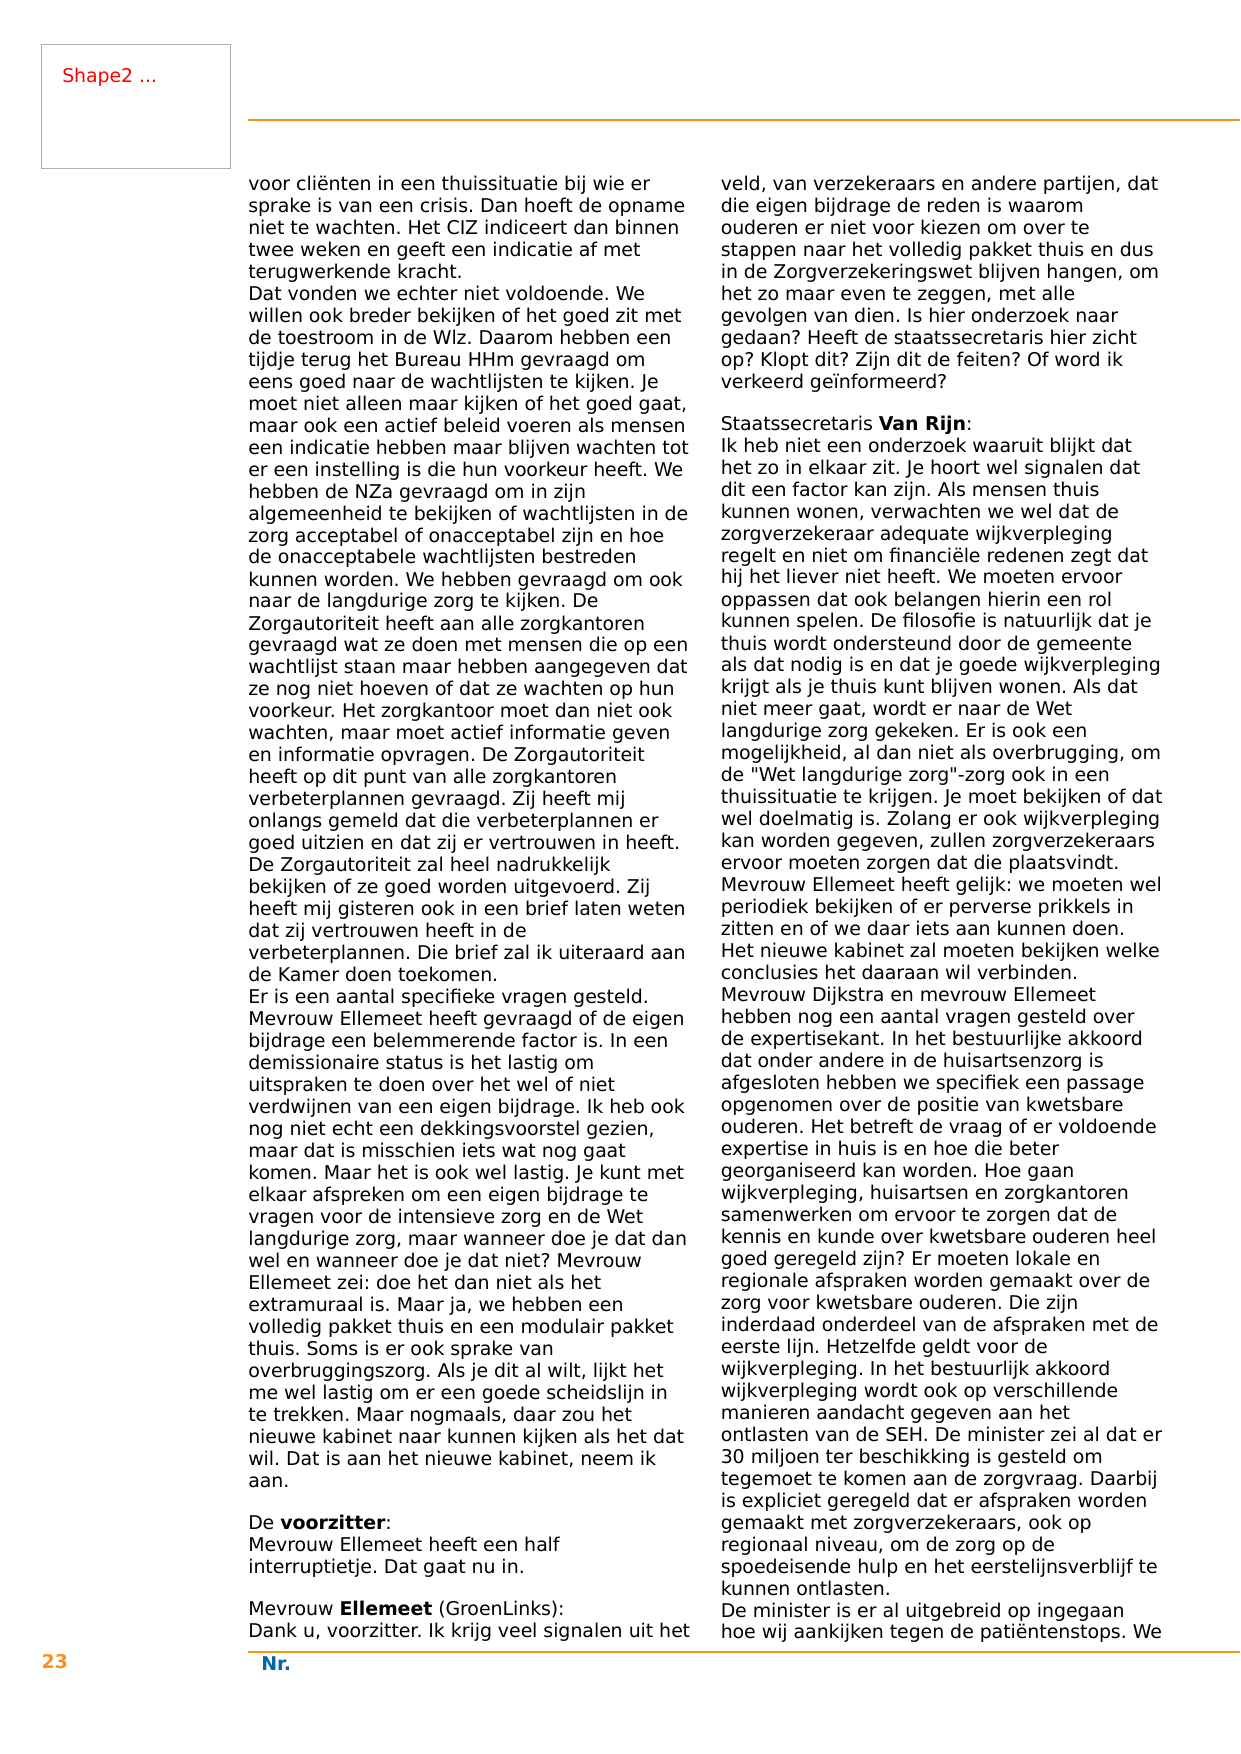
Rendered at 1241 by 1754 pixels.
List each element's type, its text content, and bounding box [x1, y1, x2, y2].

text veld, van verzekeraars en andere partijen, dat die eigen bijdrage de reden is waarom ouderen er niet voor kiezen om over te stappen naar het volledig pakket thuis en dus in de Zorgverzekeringswet blijven hangen, om het zo maar even te zeggen, met alle gevolgen van dien. Is hier onderzoek naar gedaan? Heeft de staatssecretaris hier zicht op? Klopt dit? Zijn dit de feiten? Of word ik verkeerd geïnformeerd? [721, 173, 1163, 393]
text Mevrouw Dijkstra en mevrouw Ellemeet hebben nog een aantal vragen gesteld over de expertisekant. In het bestuurlijke akkoord dat onder andere in de huisartsenzorg is afgesloten hebben we specifiek een passage opgenomen over de positie van kwetsbare ouderen. Het betreft de vraag of er voldoende expertise in huis is en hoe die beter georganiseerd kan worden. Hoe gaan wijkverpleging, huisartsen en zorgkantoren samenwerken om ervoor te zorgen dat de kennis en kunde over kwetsbare ouderen heel goed geregeld zijn? Er moeten lokale en regionale afspraken worden gemaakt over de zorg voor kwetsbare ouderen. Die zijn inderdaad onderdeel van de afspraken met de eerste lijn. Hetzelfde geldt voor de wijkverpleging. In het bestuurlijk akkoord wijkverpleging wordt ook op verschillende manieren aandacht gegeven aan het ontlasten van de SEH. De minister zei al dat er 30 miljoen ter beschikking is gesteld om tegemoet te komen aan de zorgvraag. Daarbij is expliciet geregeld dat er afspraken worden gemaakt met zorgverzekeraars, ook op regionaal niveau, om de zorg op de spoedeisende hulp en het eerstelijnsverblijf te kunnen ontlasten. [721, 984, 1163, 1599]
text Staatssecretaris Van Rijn: [721, 413, 1163, 434]
text Mevrouw Ellemeet heeft een half interruptietje. Dat gaat nu in. [248, 1533, 691, 1577]
text Er is een aantal specifieke vragen gesteld. Mevrouw Ellemeet heeft gevraagd of de eigen bijdrage een belemmerende factor is. In een demissionaire status is het lastig om uitspraken te doen over het wel of niet verdwijnen van een eigen bijdrage. Ik heb ook nog niet echt een dekkingsvoorstel gezien, maar dat is misschien iets wat nog gaat komen. Maar het is ook wel lastig. Je kunt met elkaar afspreken om een eigen bijdrage te vragen voor de intensieve zorg en de Wet langdurige zorg, maar wanneer doe je dat dan wel en wanneer doe je dat niet? Mevrouw Ellemeet zei: doe het dan niet als het extramuraal is. Maar ja, we hebben een volledig pakket thuis en een modulair pakket thuis. Soms is er ook sprake van overbruggingszorg. Als je dit al wilt, lijkt het me wel lastig om er een goede scheidslijn in te trekken. Maar nogmaals, daar zou het nieuwe kabinet naar kunnen kijken als het dat wil. Dat is aan het nieuwe kabinet, neem ik aan. [248, 986, 691, 1492]
text Dat vonden we echter niet voldoende. We willen ook breder bekijken of het goed zit met de toestroom in de Wlz. Daarom hebben een tijdje terug het Bureau HHm gevraagd om eens goed naar de wachtlijsten te kijken. Je moet niet alleen maar kijken of het goed gaat, maar ook een actief beleid voeren als mensen een indicatie hebben maar blijven wachten tot er een instelling is die hun voorkeur heeft. We hebben de NZa gevraagd om in zijn algemeenheid te bekijken of wachtlijsten in de zorg acceptabel of onacceptabel zijn en hoe de onacceptabele wachtlijsten bestreden kunnen worden. We hebben gevraagd om ook naar de langdurige zorg te kijken. De Zorgautoriteit heeft aan alle zorgkantoren gevraagd wat ze doen met mensen die op een wachtlijst staan maar hebben aangegeven dat ze nog niet hoeven of dat ze wachten op hun voorkeur. Het zorgkantoor moet dan niet ook wachten, maar moet actief informatie geven en informatie opvragen. De Zorgautoriteit heeft op dit punt van alle zorgkantoren verbeterplannen gevraagd. Zij heeft mij onlangs gemeld dat die verbeterplannen er goed uitzien en dat zij er vertrouwen in heeft. De Zorgautoriteit zal heel nadrukkelijk bekijken of ze goed worden uitgevoerd. Zij heeft mij gisteren ook in een brief laten weten dat zij vertrouwen heeft in de verbeterplannen. Die brief zal ik uiteraard aan de Kamer doen toekomen. [248, 283, 691, 986]
text voor cliënten in een thuissituatie bij wie er sprake is van een crisis. Dan hoeft de opname niet te wachten. Het CIZ indiceert dan binnen twee weken en geeft een indicatie af met terugwerkende kracht. [248, 173, 691, 283]
text Mevrouw Ellemeet (GroenLinks): [248, 1597, 691, 1619]
text De minister is er al uitgebreid op ingegaan hoe wij aankijken tegen de patiëntenstops. We [721, 1599, 1163, 1643]
text De voorzitter: [248, 1512, 691, 1533]
text Dank u, voorzitter. Ik krijg veel signalen uit het [248, 1619, 691, 1641]
text Ik heb niet een onderzoek waaruit blijkt dat het zo in elkaar zit. Je hoort wel signalen dat dit een factor kan zijn. Als mensen thuis kunnen wonen, verwachten we wel dat de zorgverzekeraar adequate wijkverpleging regelt en niet om financiële redenen zegt dat hij het liever niet heeft. We moeten ervoor oppassen dat ook belangen hierin een rol kunnen spelen. De filosofie is natuurlijk dat je thuis wordt ondersteund door de gemeente als dat nodig is en dat je goede wijkverpleging krijgt als je thuis kunt blijven wonen. Als dat niet meer gaat, wordt er naar de Wet langdurige zorg gekeken. Er is ook een mogelijkheid, al dan niet als overbrugging, om de "Wet langdurige zorg"-zorg ook in een thuissituatie te krijgen. Je moet bekijken of dat wel doelmatig is. Zolang er ook wijkverpleging kan worden gegeven, zullen zorgverzekeraars ervoor moeten zorgen dat die plaatsvindt. Mevrouw Ellemeet heeft gelijk: we moeten wel periodiek bekijken of er perverse prikkels in zitten en of we daar iets aan kunnen doen. Het nieuwe kabinet zal moeten bekijken welke conclusies het daaraan wil verbinden. [721, 434, 1163, 984]
